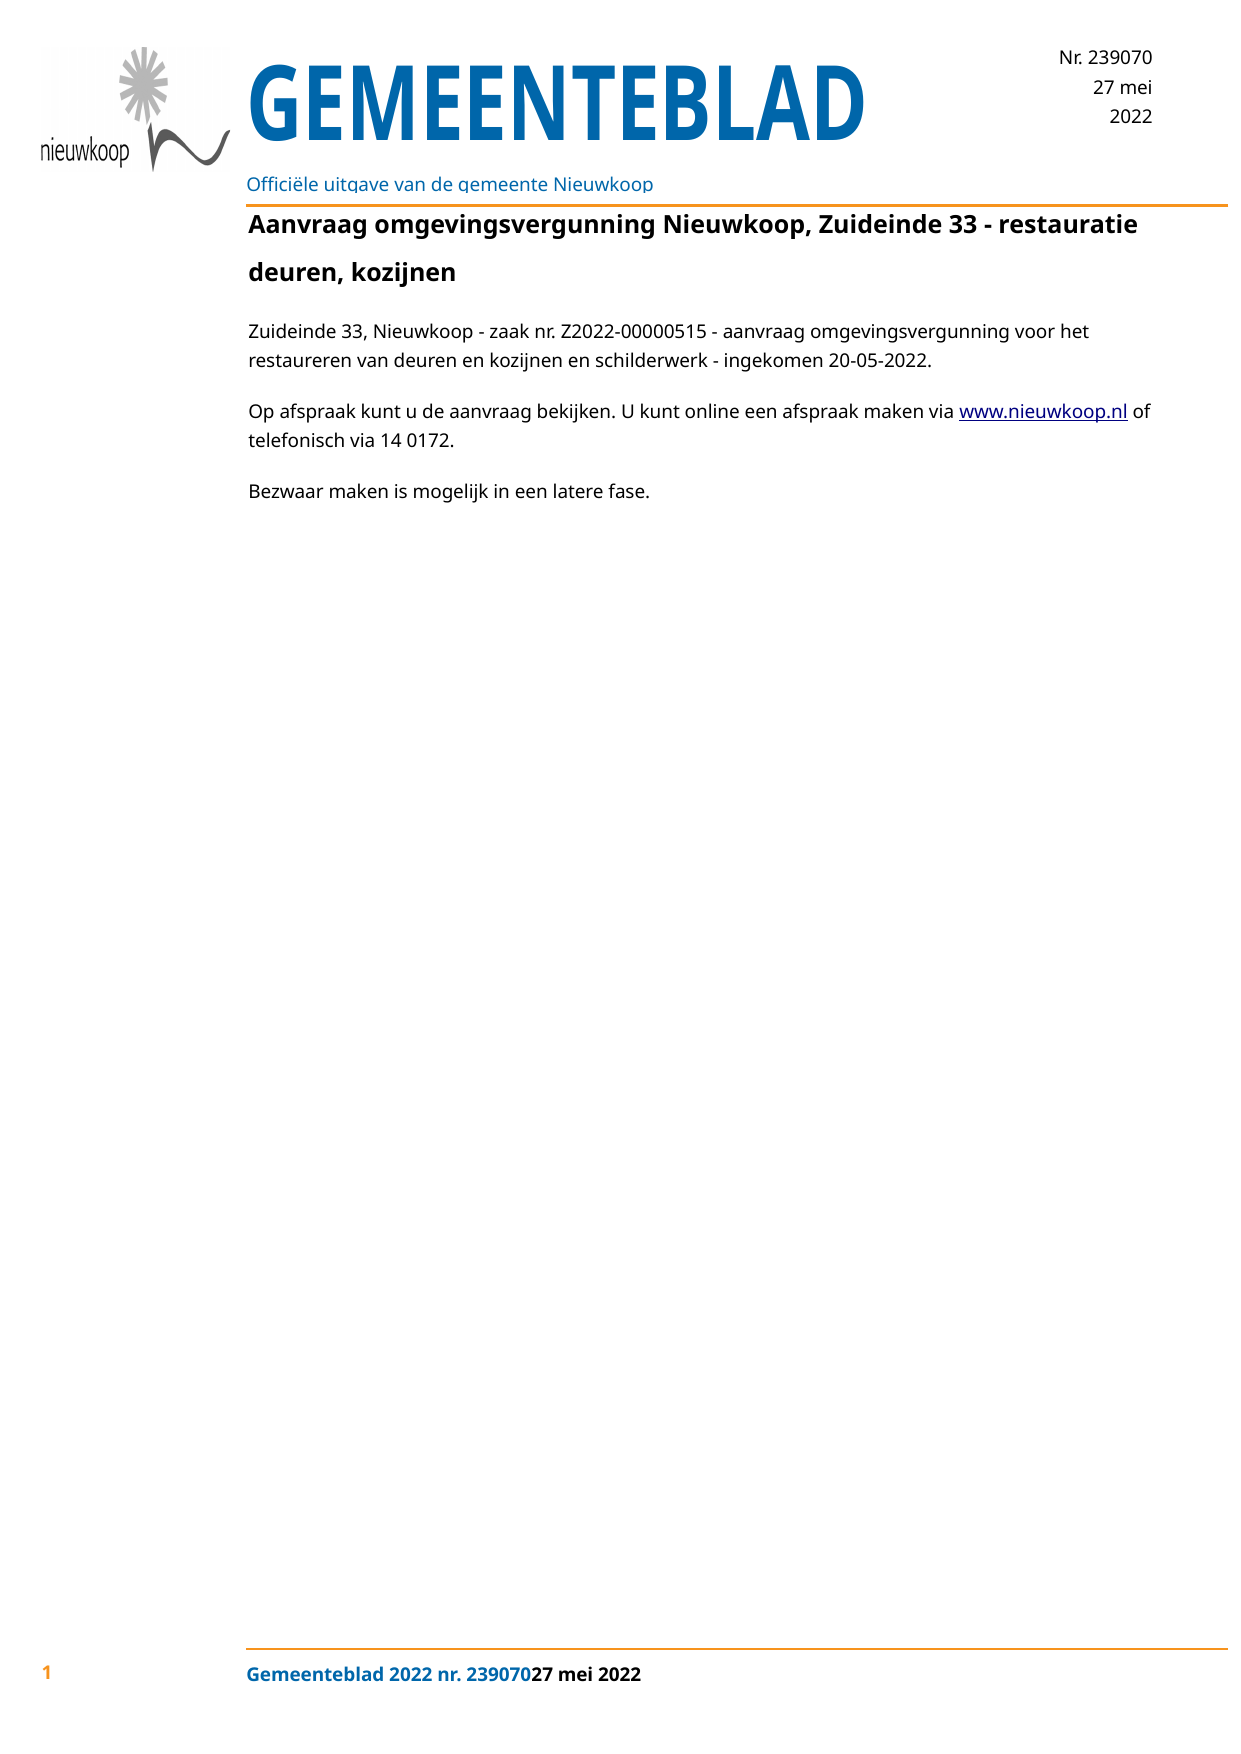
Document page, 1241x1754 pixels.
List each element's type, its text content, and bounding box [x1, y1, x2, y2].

text Aanvraag omgevingsvergunning Nieuwkoop, Zuideinde 33 - restauratie deuren, kozijnen [248, 207, 1152, 288]
picture [41, 47, 231, 172]
text Op afspraak kunt u de aanvraag bekijken. U kunt online een afspraak maken via www.nieuwkoop.nl of telefonisch via 14 0172. [248, 398, 1152, 453]
text Bezwaar maken is mogelijk in een latere fase. [248, 478, 1152, 504]
text Zuideinde 33, Nieuwkoop - zaak nr. Z2022-00000515 - aanvraag omgevingsvergunning voor het restaureren van deuren en kozijnen en schilderwerk - ingekomen 20-05-2022. [248, 318, 1152, 373]
